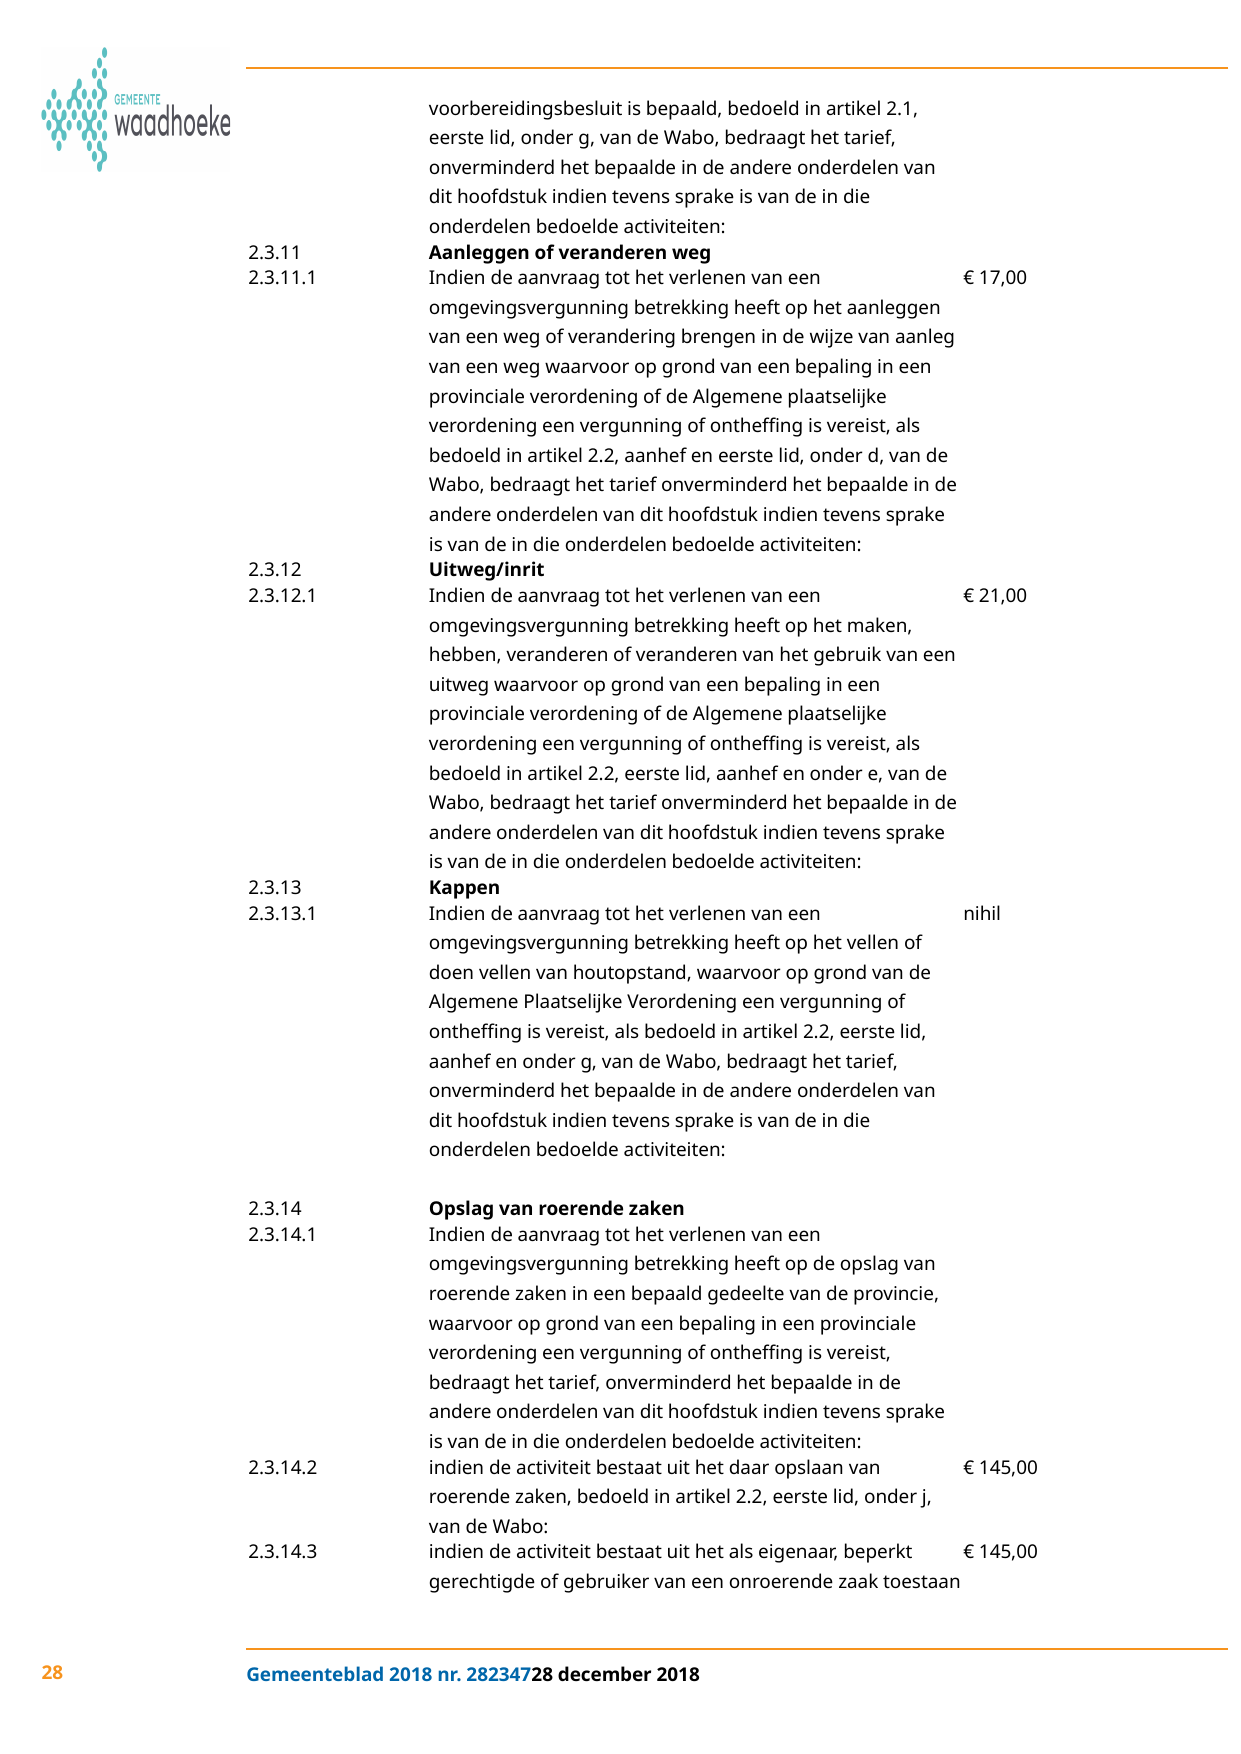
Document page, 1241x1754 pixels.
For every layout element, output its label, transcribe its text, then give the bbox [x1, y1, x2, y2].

table_cell Indien de aanvraag tot het verlenen van een omgevingsvergunning betrekking heeft op het maken, hebben, veranderen of veranderen van het gebruik van een uitweg waarvoor op grond van een bepaling in een provinciale verordening of de Algemene plaatselijke verordening een vergunning of ontheffing is vereist, als bedoeld in artikel 2.2, eerste lid, aanhef en onder e, van de Wabo, bedraagt het tarief onverminderd het bepaalde in de andere onderdelen van dit hoofdstuk indien tevens sprake is van de in die onderdelen bedoelde activiteiten: [429, 582, 963, 874]
table_cell 2.3.12.1 [248, 582, 429, 874]
picture [41, 47, 231, 172]
table_cell Indien de aanvraag tot het verlenen van een omgevingsvergunning betrekking heeft op het aanleggen van een weg of verandering brengen in de wijze van aanleg van een weg waarvoor op grond van een bepaling in een provinciale verordening of de Algemene plaatselijke verordening een vergunning of ontheffing is vereist, als bedoeld in artikel 2.2, aanhef en eerste lid, onder d, van de Wabo, bedraagt het tarief onverminderd het bepaalde in de andere onderdelen van dit hoofdstuk indien tevens sprake is van de in die onderdelen bedoelde activiteiten: [429, 265, 963, 557]
table_header [963, 1195, 1152, 1221]
table_cell € 17,00 [963, 265, 1152, 557]
table_cell indien de activiteit bestaat uit het daar opslaan van roerende zaken, bedoeld in artikel 2.2, eerste lid, onder j, van de Wabo: [429, 1454, 963, 1539]
table_cell [963, 557, 1152, 582]
table_cell Indien de aanvraag tot het verlenen van een omgevingsvergunning betrekking heeft op de opslag van roerende zaken in een bepaald gedeelte van de provincie, waarvoor op grond van een bepaling in een provinciale verordening een vergunning of ontheffing is vereist, bedraagt het tarief, onverminderd het bepaalde in de andere onderdelen van dit hoofdstuk indien tevens sprake is van de in die onderdelen bedoelde activiteiten: [429, 1221, 963, 1454]
table_cell Aanleggen of veranderen weg [429, 239, 963, 264]
table_cell 2.3.14.3 [248, 1539, 429, 1594]
table_cell 2.3.13 [248, 874, 429, 900]
table_cell € 145,00 [963, 1454, 1152, 1539]
table_cell 2.3.11 [248, 239, 429, 264]
table_cell € 145,00 [963, 1539, 1152, 1594]
table_cell € 21,00 [963, 582, 1152, 874]
table_cell nihil [963, 900, 1152, 1162]
table_cell [963, 239, 1152, 264]
table_header Opslag van roerende zaken [429, 1195, 963, 1221]
table_cell [963, 95, 1152, 239]
table_cell 2.3.12 [248, 557, 429, 582]
table_cell Kappen [429, 874, 963, 900]
table_cell 2.3.14.2 [248, 1454, 429, 1539]
table_cell Indien de aanvraag tot het verlenen van een omgevingsvergunning betrekking heeft op het vellen of doen vellen van houtopstand, waarvoor op grond van de Algemene Plaatselijke Verordening een vergunning of ontheffing is vereist, als bedoeld in artikel 2.2, eerste lid, aanhef en onder g, van de Wabo, bedraagt het tarief, onverminderd het bepaalde in de andere onderdelen van dit hoofdstuk indien tevens sprake is van de in die onderdelen bedoelde activiteiten: [429, 900, 963, 1162]
table_cell voorbereidingsbesluit is bepaald, bedoeld in artikel 2.1, eerste lid, onder g, van de Wabo, bedraagt het tarief, onverminderd het bepaalde in de andere onderdelen van dit hoofdstuk indien tevens sprake is van de in die onderdelen bedoelde activiteiten: [429, 95, 963, 239]
table_cell [963, 874, 1152, 900]
table_header 2.3.14 [248, 1195, 429, 1221]
table_cell [963, 1221, 1152, 1454]
table_cell Uitweg/inrit [429, 557, 963, 582]
table_cell 2.3.11.1 [248, 265, 429, 557]
table_cell 2.3.13.1 [248, 900, 429, 1162]
table_cell [248, 95, 429, 239]
table_cell 2.3.14.1 [248, 1221, 429, 1454]
table_cell indien de activiteit bestaat uit het als eigenaar, beperkt gerechtigde of gebruiker van een onroerende zaak toestaan [429, 1539, 963, 1594]
